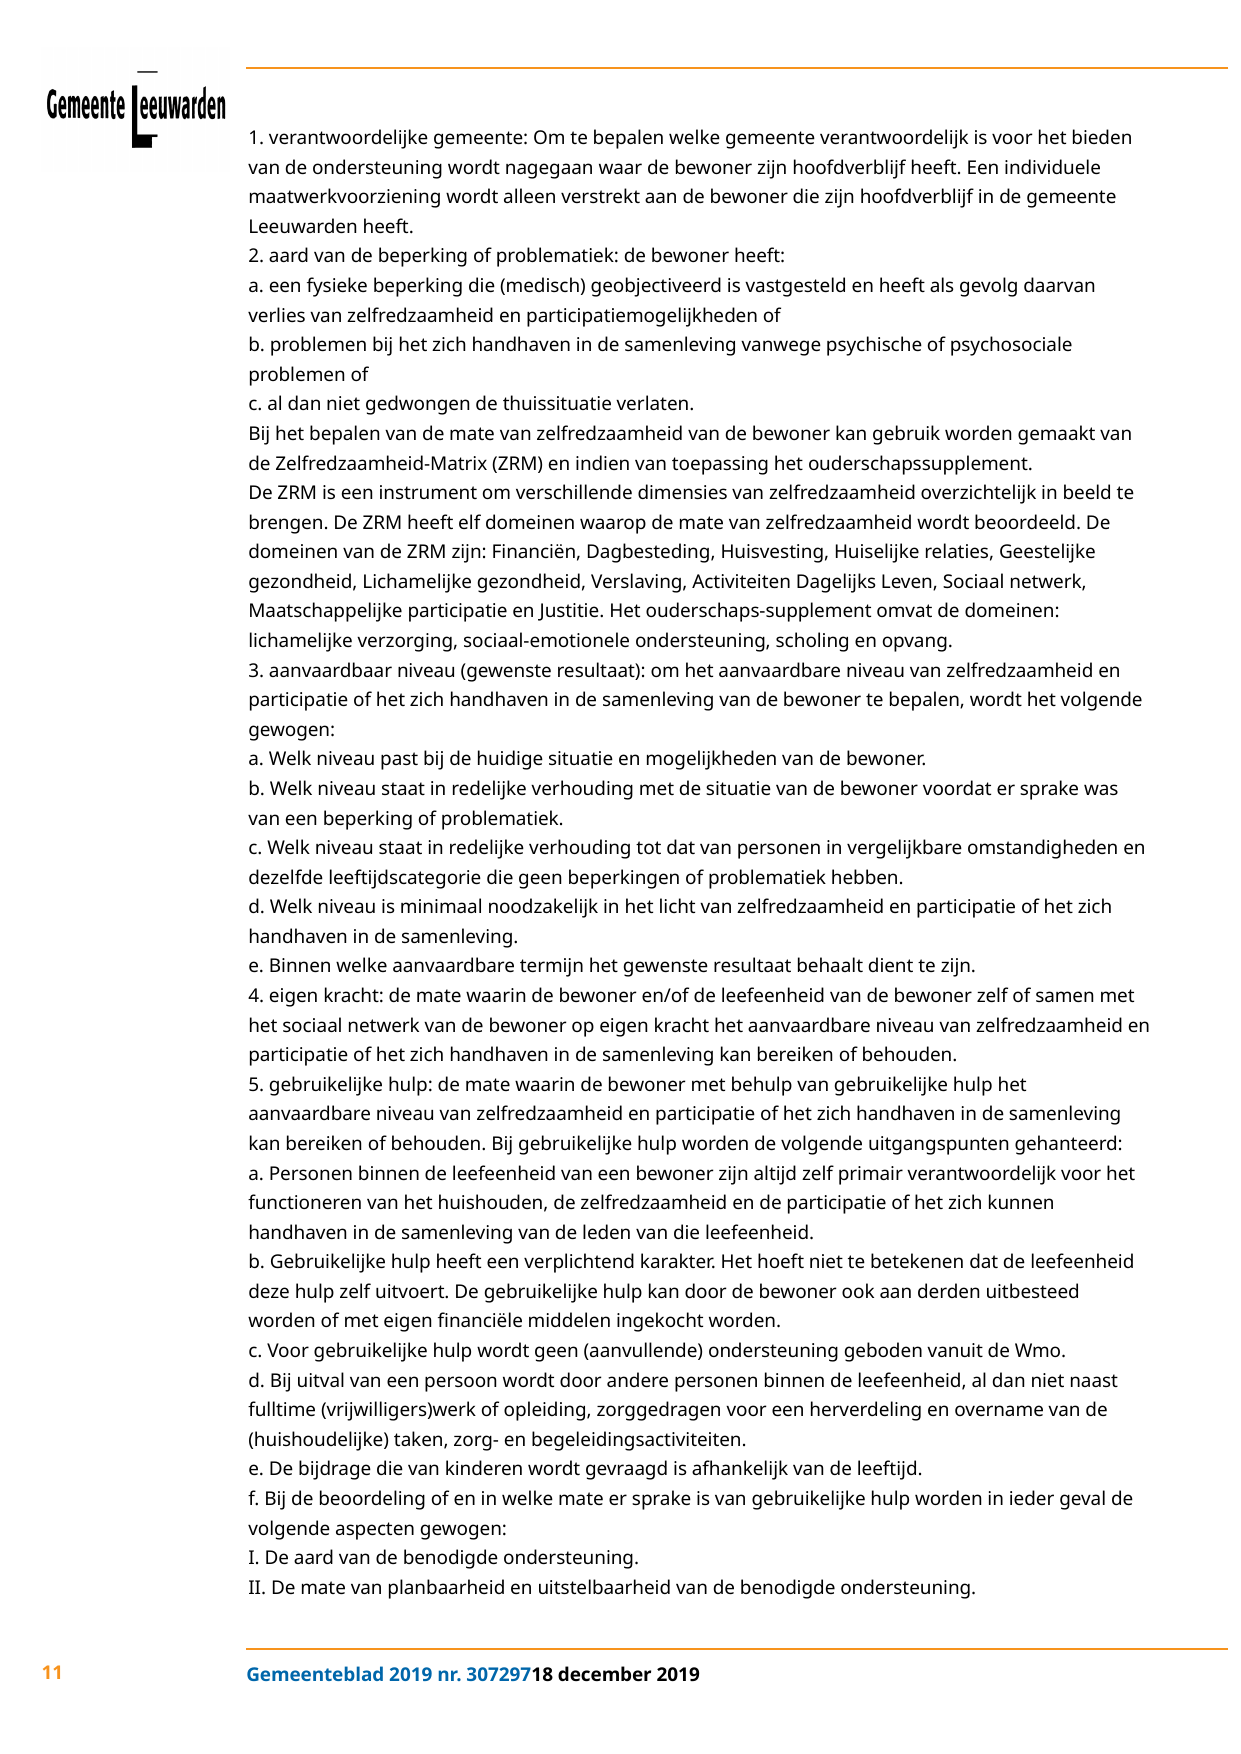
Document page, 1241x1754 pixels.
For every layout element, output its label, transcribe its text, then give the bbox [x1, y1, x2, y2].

text I. De aard van de benodigde ondersteuning. [248, 1544, 1152, 1570]
text d. Bij uitval van een persoon wordt door andere personen binnen de leefeenheid, al dan niet naast fulltime (vrijwilligers)werk of opleiding, zorggedragen voor een herverdeling en overname van de (huishoudelijke) taken, zorg- en begeleidingsactiviteiten. [248, 1367, 1152, 1452]
text a. een fysieke beperking die (medisch) geobjectiveerd is vastgesteld en heeft als gevolg daarvan verlies van zelfredzaamheid en participatiemogelijkheden of [248, 272, 1152, 328]
text De ZRM is een instrument om verschillende dimensies van zelfredzaamheid overzichtelijk in beeld te brengen. De ZRM heeft elf domeinen waarop de mate van zelfredzaamheid wordt beoordeeld. De domeinen van de ZRM zijn: Financiën, Dagbesteding, Huisvesting, Huiselijke relaties, Geestelijke gezondheid, Lichamelijke gezondheid, Verslaving, Activiteiten Dagelijks Leven, Sociaal netwerk, Maatschappelijke participatie en Justitie. Het ouderschaps-supplement omvat de domeinen: lichamelijke verzorging, sociaal-emotionele ondersteuning, scholing en opvang. [248, 479, 1152, 653]
text 2. aard van de beperking of problematiek: de bewoner heeft: [248, 243, 1152, 268]
text e. De bijdrage die van kinderen wordt gevraagd is afhankelijk van de leeftijd. [248, 1456, 1152, 1481]
text 4. eigen kracht: de mate waarin de bewoner en/of de leefeenheid van de bewoner zelf of samen met het sociaal netwerk van de bewoner op eigen kracht het aanvaardbare niveau van zelfredzaamheid en participatie of het zich handhaven in de samenleving kan bereiken of behouden. [248, 982, 1152, 1067]
text c. Welk niveau staat in redelijke verhouding tot dat van personen in vergelijkbare omstandigheden en dezelfde leeftijdscategorie die geen beperkingen of problematiek hebben. [248, 834, 1152, 890]
picture [41, 47, 231, 172]
text 5. gebruikelijke hulp: de mate waarin de bewoner met behulp van gebruikelijke hulp het aanvaardbare niveau van zelfredzaamheid en participatie of het zich handhaven in de samenleving kan bereiken of behouden. Bij gebruikelijke hulp worden de volgende uitgangspunten gehanteerd: [248, 1071, 1152, 1156]
text 1. verantwoordelijke gemeente: Om te bepalen welke gemeente verantwoordelijk is voor het bieden van de ondersteuning wordt nagegaan waar de bewoner zijn hoofdverblijf heeft. Een individuele maatwerkvoorziening wordt alleen verstrekt aan de bewoner die zijn hoofdverblijf in de gemeente Leeuwarden heeft. [248, 124, 1152, 239]
text c. al dan niet gedwongen de thuissituatie verlaten. [248, 391, 1152, 416]
text e. Binnen welke aanvaardbare termijn het gewenste resultaat behaalt dient te zijn. [248, 953, 1152, 978]
text a. Welk niveau past bij de huidige situatie en mogelijkheden van de bewoner. [248, 746, 1152, 771]
text a. Personen binnen de leefeenheid van een bewoner zijn altijd zelf primair verantwoordelijk voor het functioneren van het huishouden, de zelfredzaamheid en de participatie of het zich kunnen handhaven in de samenleving van de leden van die leefeenheid. [248, 1160, 1152, 1245]
text Bij het bepalen van de mate van zelfredzaamheid van de bewoner kan gebruik worden gemaakt van de Zelfredzaamheid-Matrix (ZRM) en indien van toepassing het ouderschapssupplement. [248, 420, 1152, 476]
text II. De mate van planbaarheid en uitstelbaarheid van de benodigde ondersteuning. [248, 1574, 1152, 1600]
text d. Welk niveau is minimaal noodzakelijk in het licht van zelfredzaamheid en participatie of het zich handhaven in de samenleving. [248, 893, 1152, 949]
text f. Bij de beoordeling of en in welke mate er sprake is van gebruikelijke hulp worden in ieder geval de volgende aspecten gewogen: [248, 1485, 1152, 1541]
text c. Voor gebruikelijke hulp wordt geen (aanvullende) ondersteuning geboden vanuit de Wmo. [248, 1337, 1152, 1363]
text b. Welk niveau staat in redelijke verhouding met de situatie van de bewoner voordat er sprake was van een beperking of problematiek. [248, 775, 1152, 831]
text b. problemen bij het zich handhaven in de samenleving vanwege psychische of psychosociale problemen of [248, 331, 1152, 387]
text b. Gebruikelijke hulp heeft een verplichtend karakter. Het hoeft niet te betekenen dat de leefeenheid deze hulp zelf uitvoert. De gebruikelijke hulp kan door de bewoner ook aan derden uitbesteed worden of met eigen financiële middelen ingekocht worden. [248, 1248, 1152, 1333]
text 3. aanvaardbaar niveau (gewenste resultaat): om het aanvaardbare niveau van zelfredzaamheid en participatie of het zich handhaven in de samenleving van de bewoner te bepalen, wordt het volgende gewogen: [248, 657, 1152, 742]
